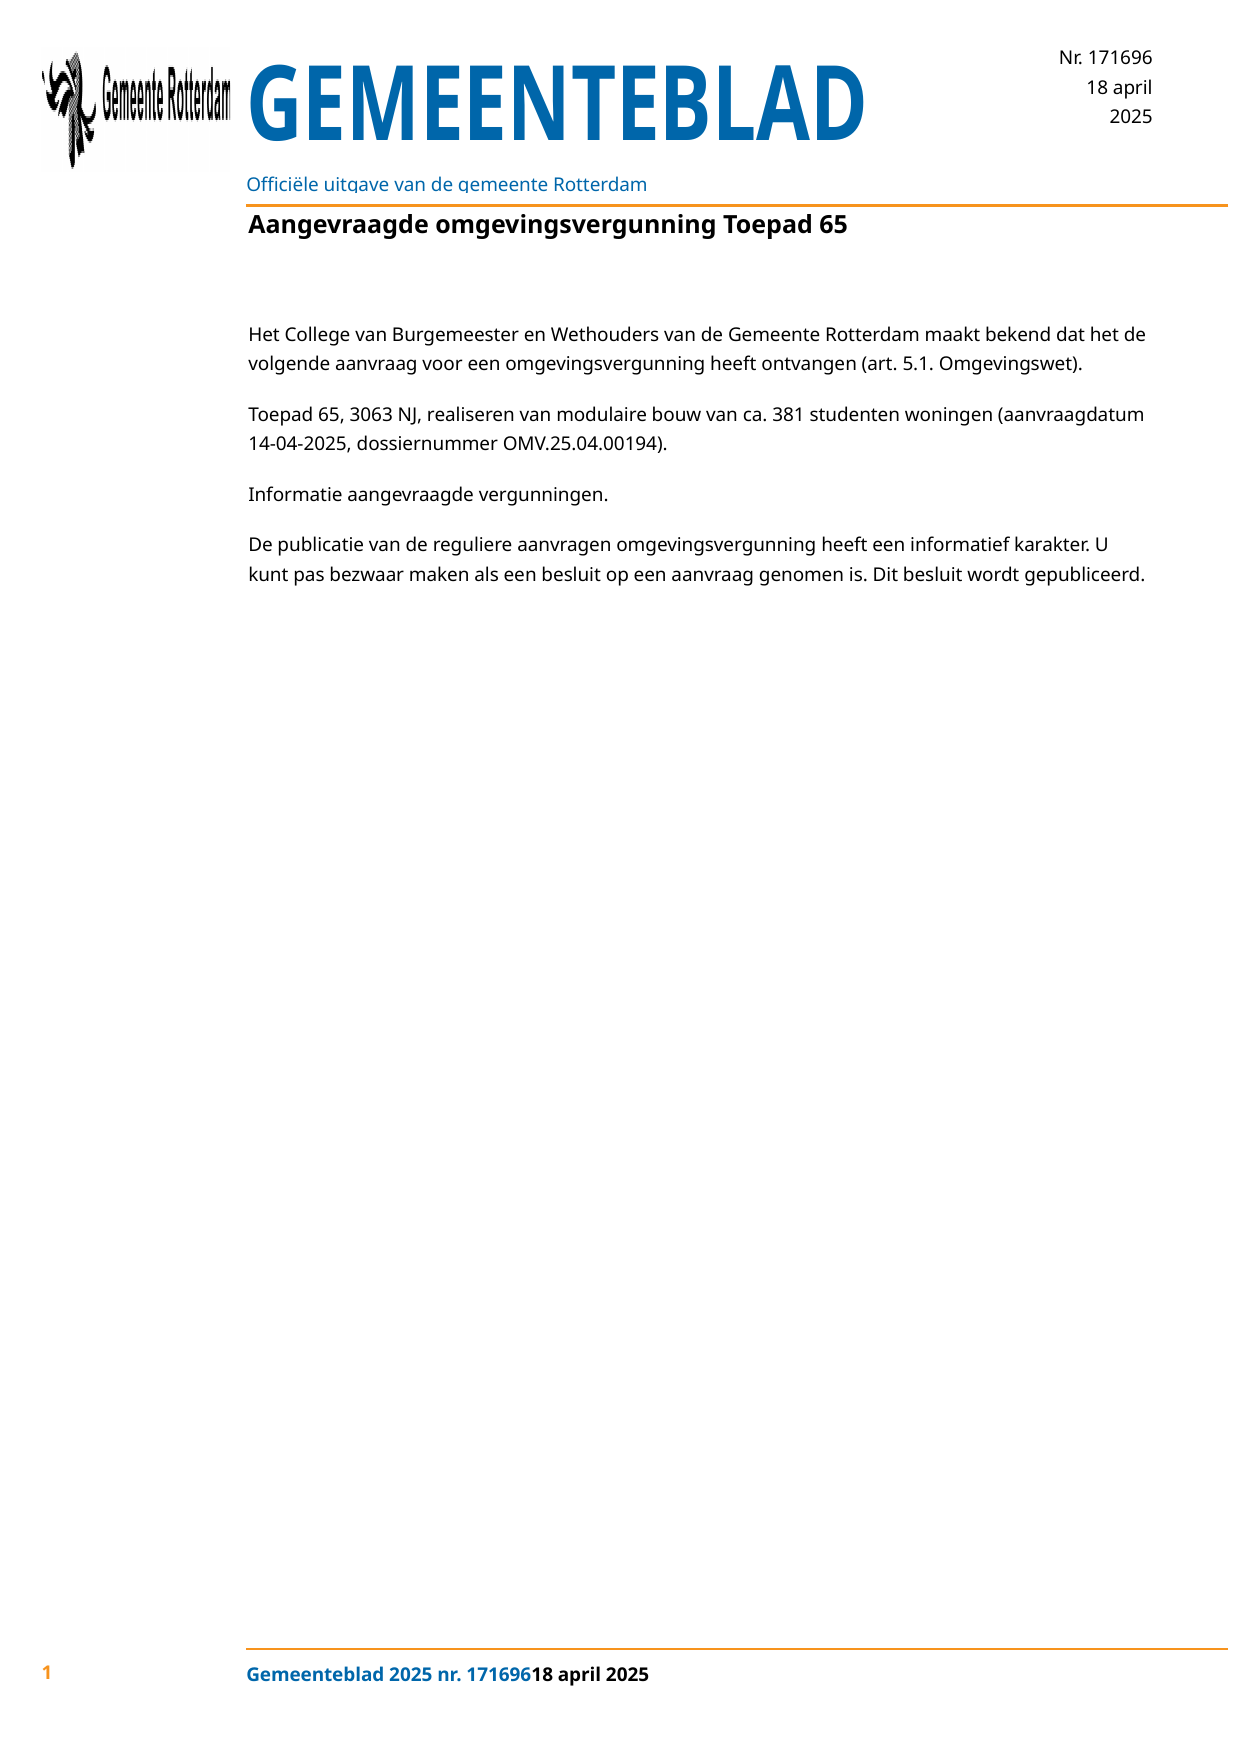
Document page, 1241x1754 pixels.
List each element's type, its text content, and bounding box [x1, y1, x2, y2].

text De publicatie van de reguliere aanvragen omgevingsvergunning heeft een informatief karakter. U kunt pas bezwaar maken als een besluit op een aanvraag genomen is. Dit besluit wordt gepubliceerd. [248, 531, 1152, 586]
picture [41, 47, 231, 172]
text Informatie aangevraagde vergunningen. [248, 481, 1152, 506]
text Aangevraagde omgevingsvergunning Toepad 65 [248, 207, 1152, 241]
text Het College van Burgemeester en Wethouders van de Gemeente Rotterdam maakt bekend dat het de volgende aanvraag voor een omgevingsvergunning heeft ontvangen (art. 5.1. Omgevingswet). [248, 321, 1152, 376]
text Toepad 65, 3063 NJ, realiseren van modulaire bouw van ca. 381 studenten woningen (aanvraagdatum 14-04-2025, dossiernummer OMV.25.04.00194). [248, 401, 1152, 456]
